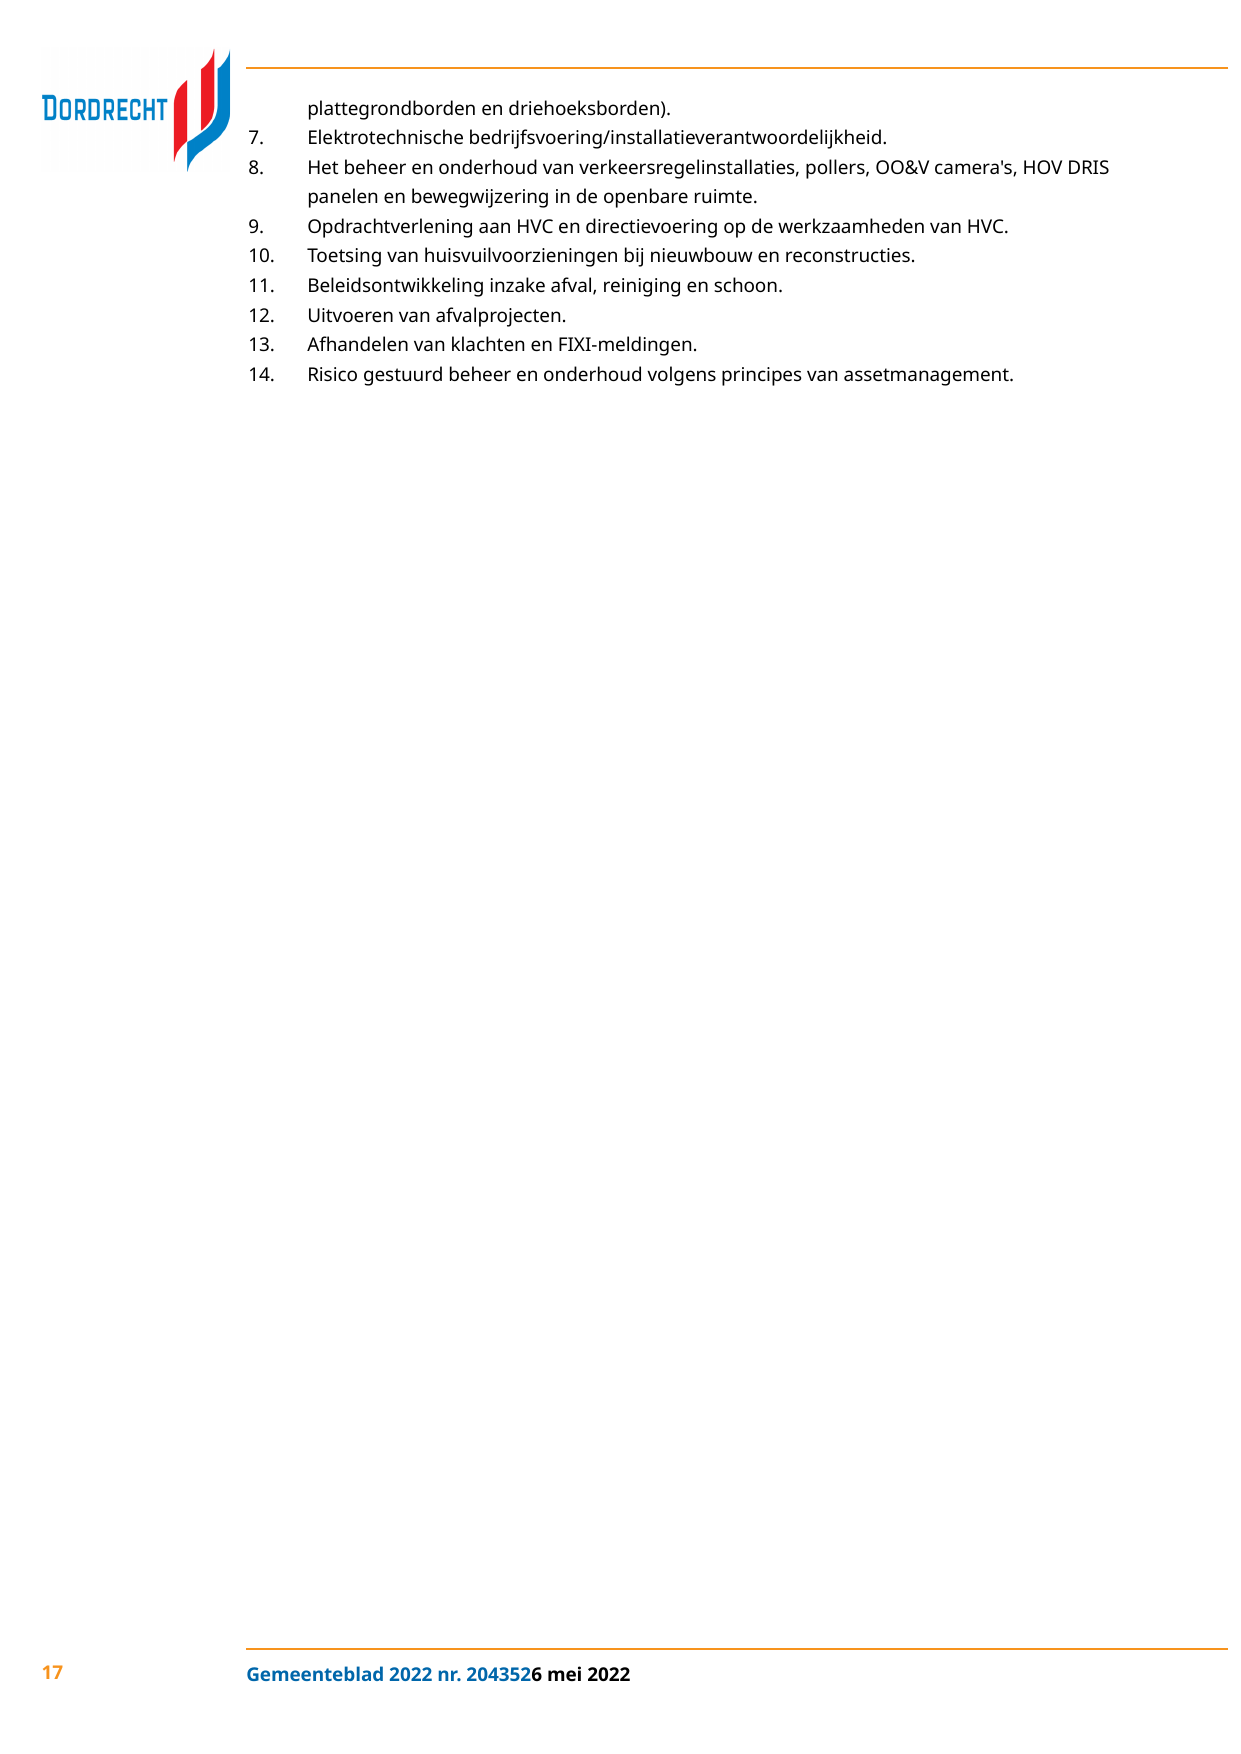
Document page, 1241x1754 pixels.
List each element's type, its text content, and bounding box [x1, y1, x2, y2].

list Risico gestuurd beheer en onderhoud volgens principes van assetmanagement. [248, 361, 1152, 387]
list Uitvoeren van afvalprojecten. [248, 302, 1152, 328]
list Toetsing van huisvuilvoorzieningen bij nieuwbouw en reconstructies. [248, 243, 1152, 268]
picture [41, 47, 231, 172]
list Opdrachtverlening aan HVC en directievoering op de werkzaamheden van HVC. [248, 213, 1152, 239]
list Elektrotechnische bedrijfsvoering/installatieverantwoordelijkheid. [248, 124, 1152, 150]
list plattegrondborden en driehoeksborden). [248, 95, 1152, 121]
list Het beheer en onderhoud van verkeersregelinstallaties, pollers, OO&V camera's, HOV DRIS panelen en bewegwijzering in de openbare ruimte. [248, 154, 1152, 209]
list Afhandelen van klachten en FIXI-meldingen. [248, 331, 1152, 357]
list Beleidsontwikkeling inzake afval, reiniging en schoon. [248, 272, 1152, 298]
